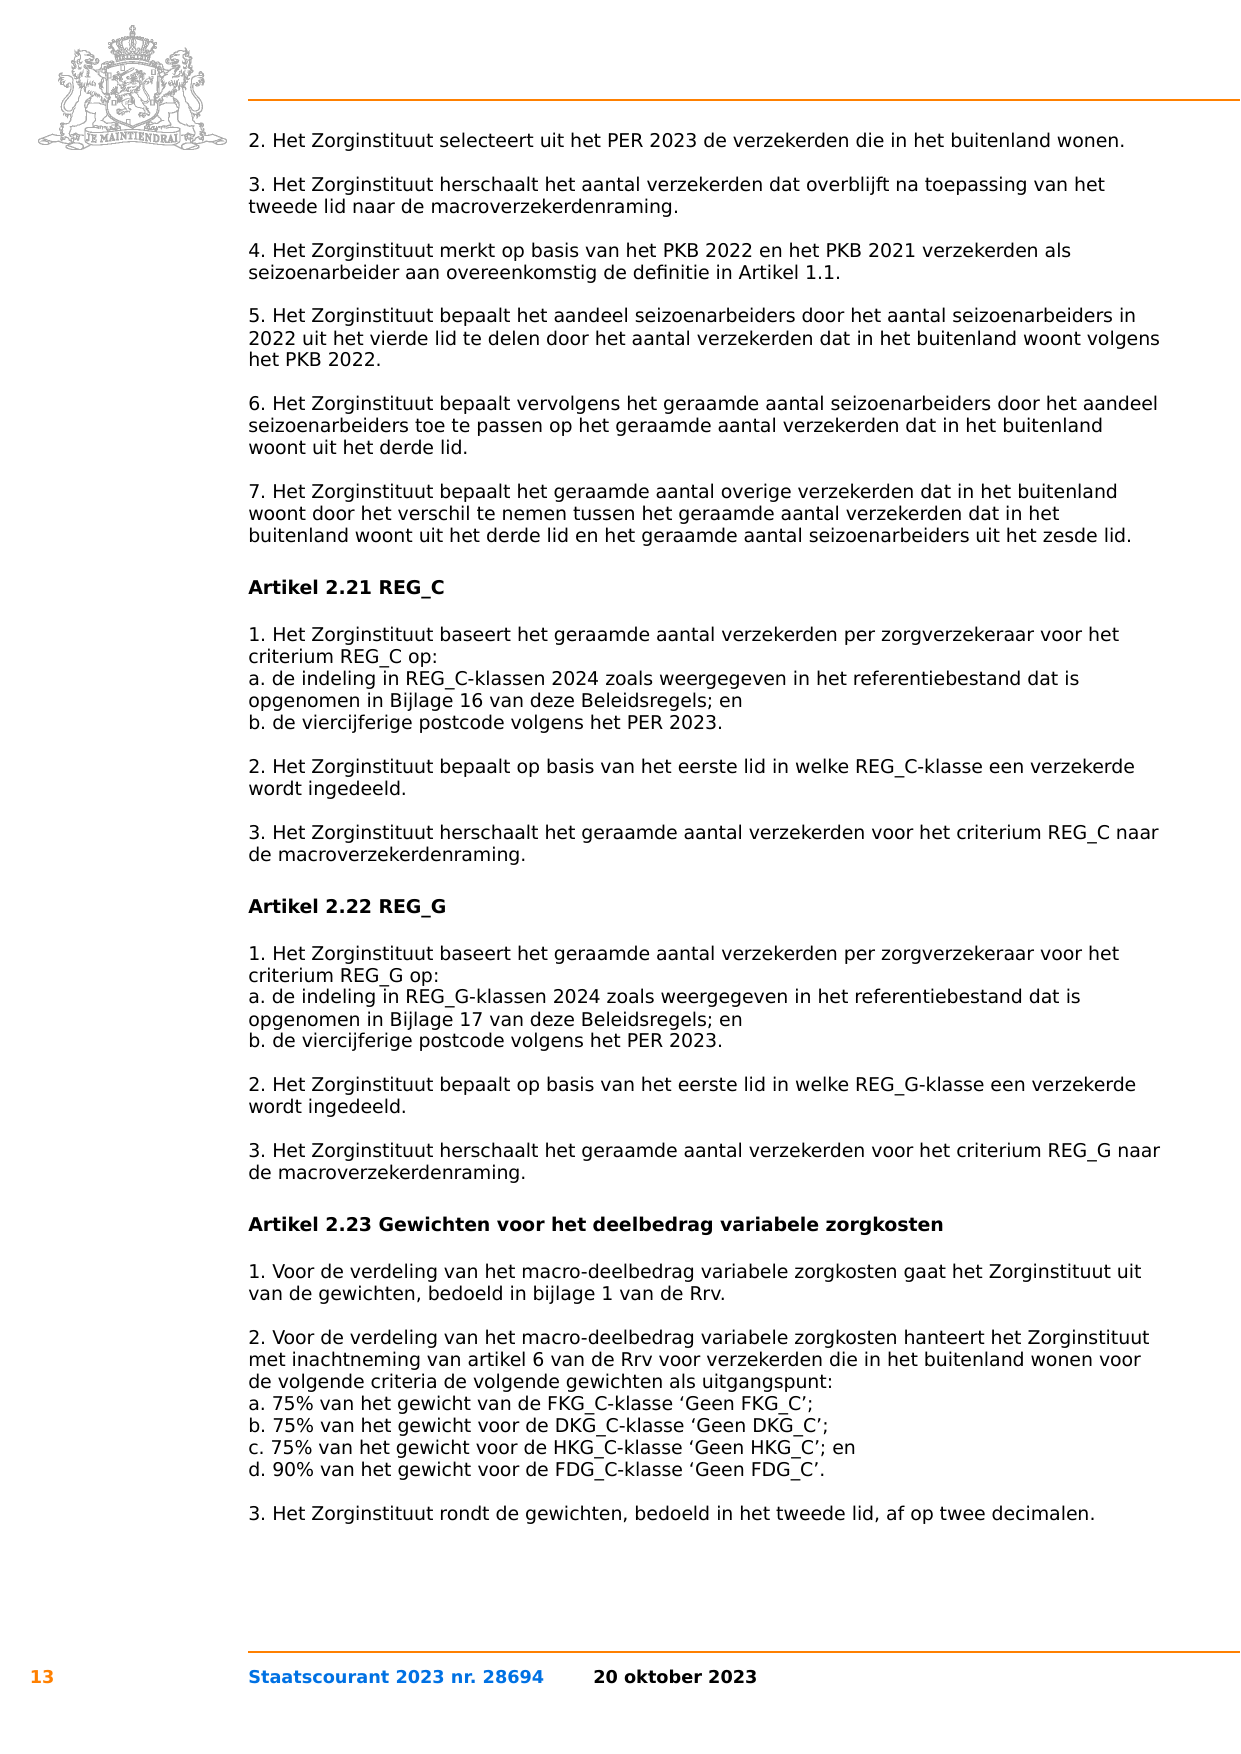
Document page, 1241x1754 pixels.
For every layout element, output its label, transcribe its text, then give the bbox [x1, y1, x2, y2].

text 4. Het Zorginstituut merkt op basis van het PKB 2022 en het PKB 2021 verzekerden als seizoenarbeider aan overeenkomstig de definitie in Artikel 1.1. [248, 239, 1163, 283]
text 1. Voor de verdeling van het macro-deelbedrag variabele zorgkosten gaat het Zorginstituut uit van de gewichten, bedoeld in bijlage 1 van de Rrv. [248, 1261, 1163, 1305]
text b. 75% van het gewicht voor de DKG_C-klasse ‘Geen DKG_C’; [248, 1415, 1163, 1437]
text b. de viercijferige postcode volgens het PER 2023. [248, 1030, 1163, 1052]
text 3. Het Zorginstituut rondt de gewichten, bedoeld in het tweede lid, af op twee decimalen. [248, 1503, 1163, 1524]
text 3. Het Zorginstituut herschaalt het geraamde aantal verzekerden voor het criterium REG_C naar de macroverzekerdenraming. [248, 822, 1163, 866]
text 2. Het Zorginstituut bepaalt op basis van het eerste lid in welke REG_G-klasse een verzekerde wordt ingedeeld. [248, 1074, 1163, 1118]
text 1. Het Zorginstituut baseert het geraamde aantal verzekerden per zorgverzekeraar voor het criterium REG_G op: [248, 942, 1163, 986]
text c. 75% van het gewicht voor de HKG_C-klasse ‘Geen HKG_C’; en [248, 1437, 1163, 1459]
picture [38, 25, 227, 150]
text a. de indeling in REG_G-klassen 2024 zoals weergegeven in het referentiebestand dat is opgenomen in Bijlage 17 van deze Beleidsregels; en [248, 986, 1163, 1030]
subtitle Artikel 2.23 Gewichten voor het deelbedrag variabele zorgkosten [248, 1214, 1163, 1236]
text 3. Het Zorginstituut herschaalt het geraamde aantal verzekerden voor het criterium REG_G naar de macroverzekerdenraming. [248, 1140, 1163, 1184]
text 3. Het Zorginstituut herschaalt het aantal verzekerden dat overblijft na toepassing van het tweede lid naar de macroverzekerdenraming. [248, 174, 1163, 218]
subtitle Artikel 2.21 REG_C [248, 577, 1163, 599]
text 7. Het Zorginstituut bepaalt het geraamde aantal overige verzekerden dat in het buitenland woont door het verschil te nemen tussen het geraamde aantal verzekerden dat in het buitenland woont uit het derde lid en het geraamde aantal seizoenarbeiders uit het zesde lid. [248, 481, 1163, 547]
text 2. Het Zorginstituut selecteert uit het PER 2023 de verzekerden die in het buitenland wonen. [248, 130, 1163, 152]
text 6. Het Zorginstituut bepaalt vervolgens het geraamde aantal seizoenarbeiders door het aandeel seizoenarbeiders toe te passen op het geraamde aantal verzekerden dat in het buitenland woont uit het derde lid. [248, 393, 1163, 459]
text 2. Voor de verdeling van het macro-deelbedrag variabele zorgkosten hanteert het Zorginstituut met inachtneming van artikel 6 van de Rrv voor verzekerden die in het buitenland wonen voor de volgende criteria de volgende gewichten als uitgangspunt: [248, 1327, 1163, 1393]
text 1. Het Zorginstituut baseert het geraamde aantal verzekerden per zorgverzekeraar voor het criterium REG_C op: [248, 624, 1163, 668]
text 5. Het Zorginstituut bepaalt het aandeel seizoenarbeiders door het aantal seizoenarbeiders in 2022 uit het vierde lid te delen door het aantal verzekerden dat in het buitenland woont volgens het PKB 2022. [248, 305, 1163, 371]
text b. de viercijferige postcode volgens het PER 2023. [248, 712, 1163, 734]
subtitle Artikel 2.22 REG_G [248, 896, 1163, 917]
text 2. Het Zorginstituut bepaalt op basis van het eerste lid in welke REG_C-klasse een verzekerde wordt ingedeeld. [248, 756, 1163, 800]
text a. 75% van het gewicht van de FKG_C-klasse ‘Geen FKG_C’; [248, 1393, 1163, 1415]
text d. 90% van het gewicht voor de FDG_C-klasse ‘Geen FDG_C’. [248, 1459, 1163, 1481]
text a. de indeling in REG_C-klassen 2024 zoals weergegeven in het referentiebestand dat is opgenomen in Bijlage 16 van deze Beleidsregels; en [248, 668, 1163, 712]
